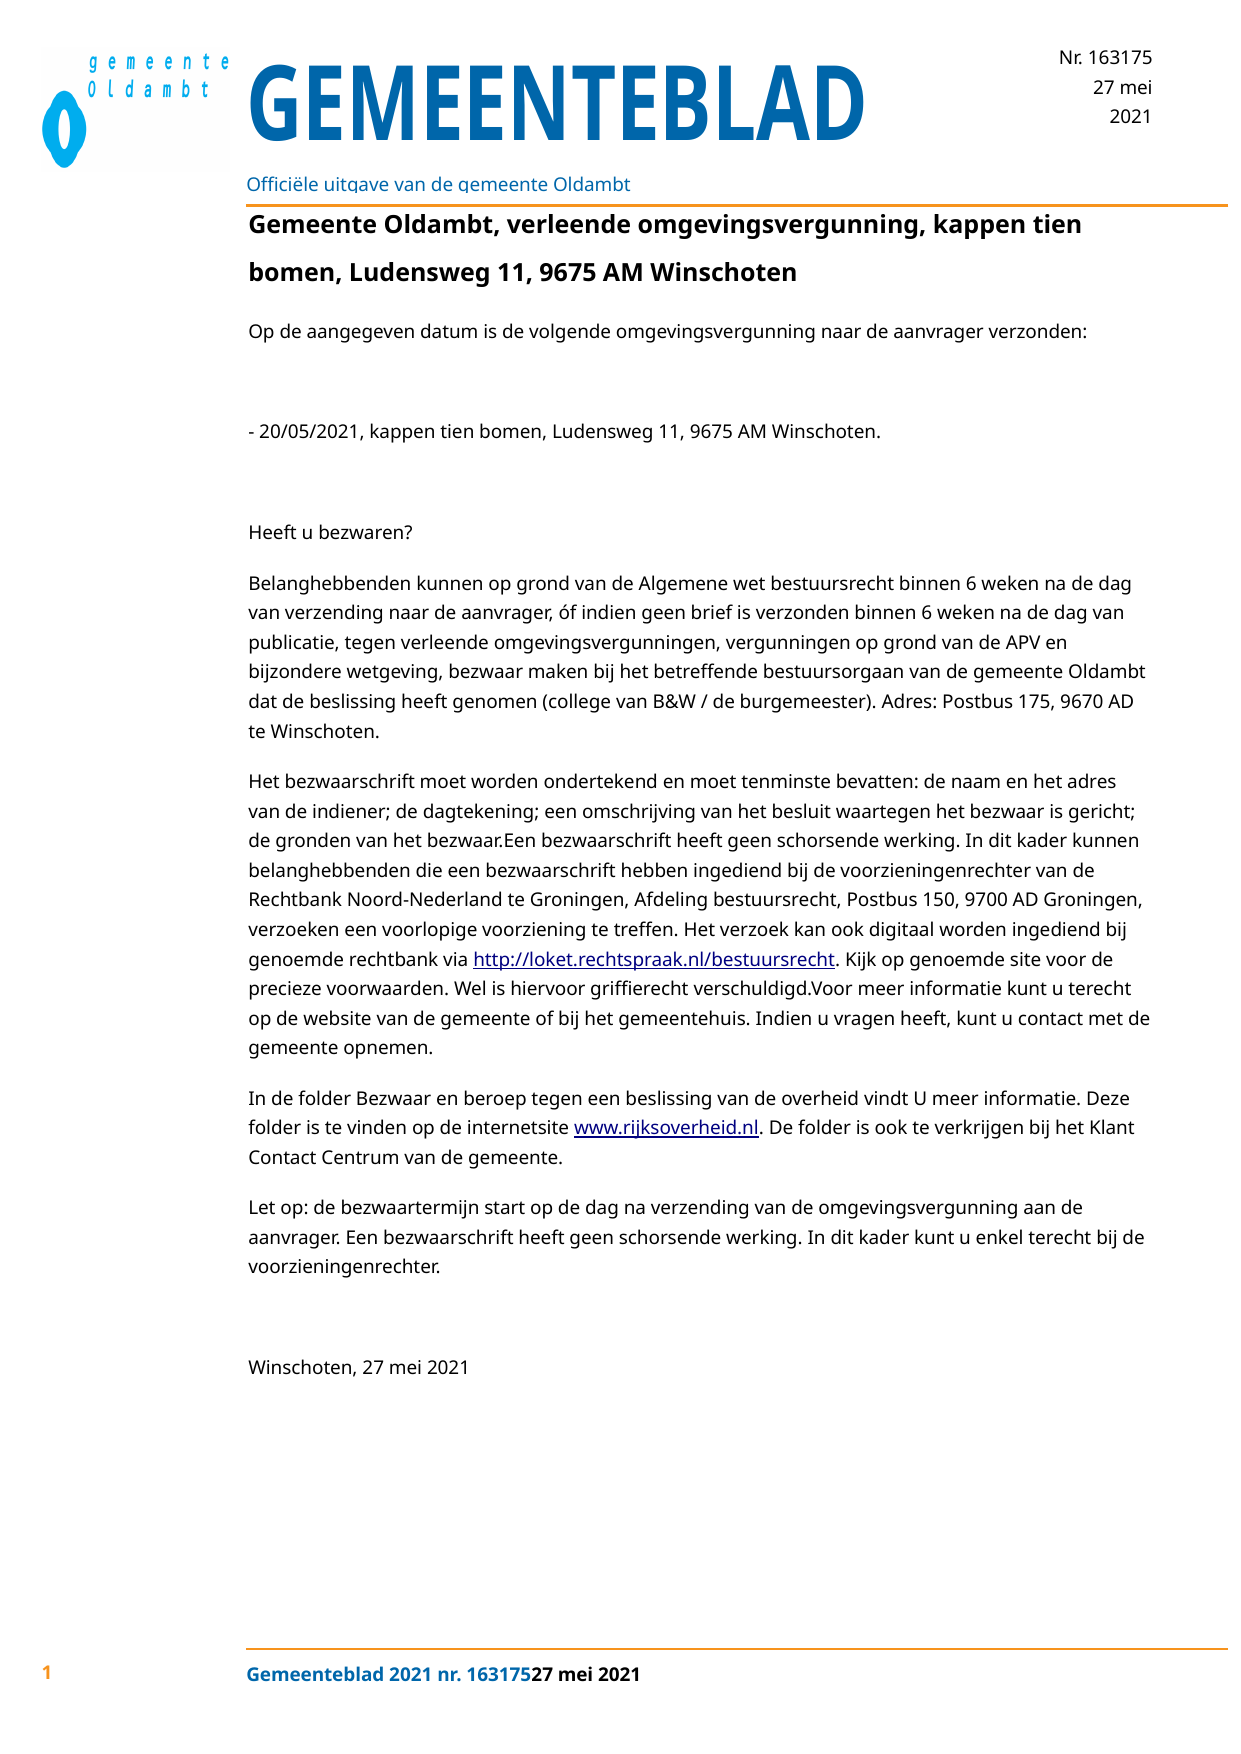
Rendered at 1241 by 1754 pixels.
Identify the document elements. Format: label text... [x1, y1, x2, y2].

text Het bezwaarschrift moet worden ondertekend en moet tenminste bevatten: de naam en het adres van de indiener; de dagtekening; een omschrijving van het besluit waartegen het bezwaar is gericht; de gronden van het bezwaar.Een bezwaarschrift heeft geen schorsende werking. In dit kader kunnen belanghebbenden die een bezwaarschrift hebben ingediend bij de voorzieningenrechter van de Rechtbank Noord-Nederland te Groningen, Afdeling bestuursrecht, Postbus 150, 9700 AD Groningen, verzoeken een voorlopige voorziening te treffen. Het verzoek kan ook digitaal worden ingediend bij genoemde rechtbank via http://loket.rechtspraak.nl/bestuursrecht. Kijk op genoemde site voor de precieze voorwaarden. Wel is hiervoor griffierecht verschuldigd.Voor meer informatie kunt u terecht op de website van de gemeente of bij het gemeentehuis. Indien u vragen heeft, kunt u contact met de gemeente opnemen. [248, 768, 1152, 1060]
text Winschoten, 27 mei 2021 [248, 1354, 1152, 1380]
text Let op: de bezwaartermijn start op de dag na verzending van de omgevingsvergunning aan de aanvrager. Een bezwaarschrift heeft geen schorsende werking. In dit kader kunt u enkel terecht bij de voorzieningenrechter. [248, 1194, 1152, 1279]
picture [41, 47, 231, 172]
text Gemeente Oldambt, verleende omgevingsvergunning, kappen tien bomen, Ludensweg 11, 9675 AM Winschoten [248, 207, 1152, 288]
text Heeft u bezwaren? [248, 519, 1152, 545]
text Belanghebbenden kunnen op grond van de Algemene wet bestuursrecht binnen 6 weken na de dag van verzending naar de aanvrager, óf indien geen brief is verzonden binnen 6 weken na de dag van publicatie, tegen verleende omgevingsvergunningen, vergunningen op grond van de APV en bijzondere wetgeving, bezwaar maken bij het betreffende bestuursorgaan van de gemeente Oldambt dat de beslissing heeft genomen (college van B&W / de burgemeester). Adres: Postbus 175, 9670 AD te Winschoten. [248, 570, 1152, 744]
text In de folder Bezwaar en beroep tegen een beslissing van de overheid vindt U meer informatie. Deze folder is te vinden op de internetsite www.rijksoverheid.nl. De folder is ook te verkrijgen bij het Klant Contact Centrum van de gemeente. [248, 1085, 1152, 1170]
text - 20/05/2021, kappen tien bomen, Ludensweg 11, 9675 AM Winschoten. [248, 419, 1152, 444]
text Op de aangegeven datum is de volgende omgevingsvergunning naar de aanvrager verzonden: [248, 318, 1152, 344]
